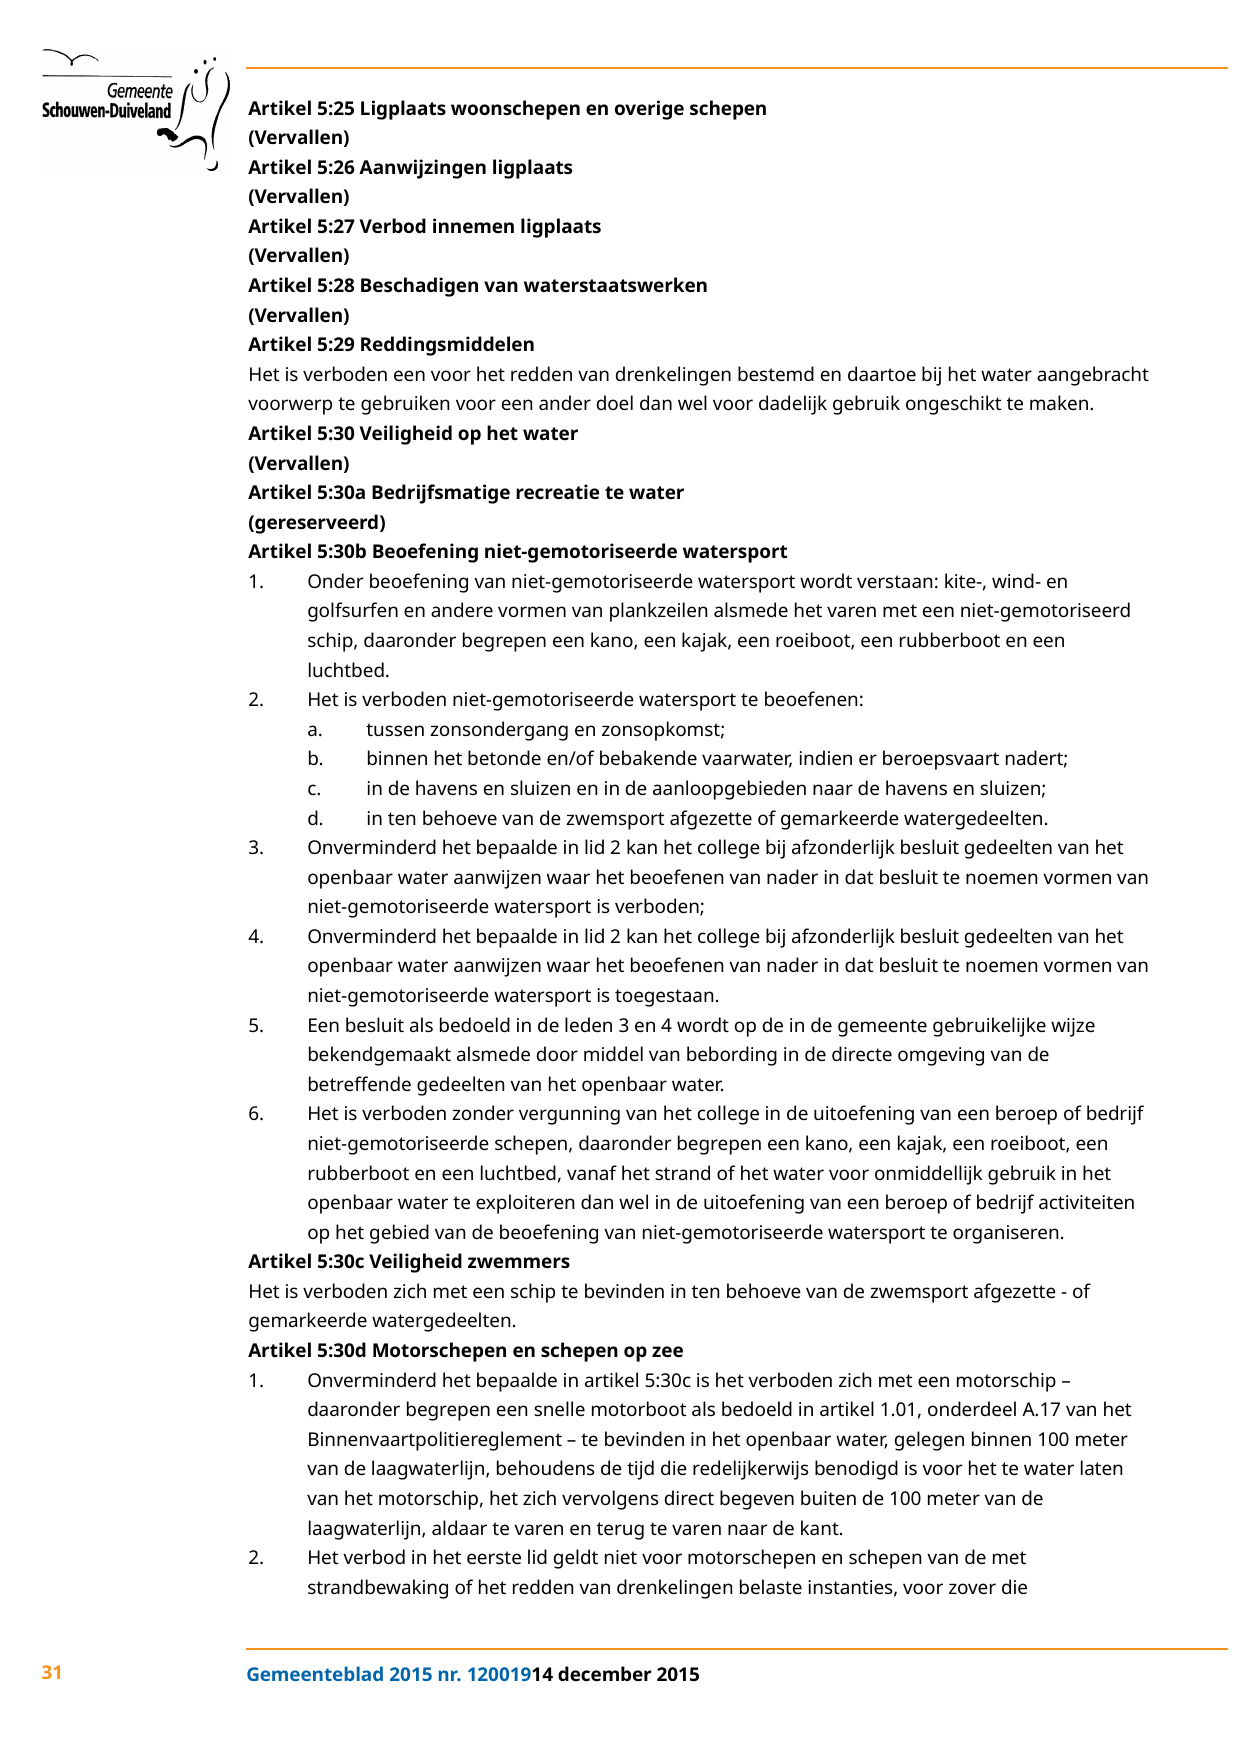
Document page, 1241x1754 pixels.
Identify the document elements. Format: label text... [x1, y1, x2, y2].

list in de havens en sluizen en in de aanloopgebieden naar de havens en sluizen; [307, 775, 1152, 801]
list Onverminderd het bepaalde in artikel 5:30c is het verboden zich met een motorschip – daaronder begrepen een snelle motorboot als bedoeld in artikel 1.01, onderdeel A.17 van het Binnenvaartpolitiereglement – te bevinden in het openbaar water, gelegen binnen 100 meter van de laagwaterlijn, behoudens de tijd die redelijkerwijs benodigd is voor het te water laten van het motorschip, het zich vervolgens direct begeven buiten de 100 meter van de laagwaterlijn, aldaar te varen en terug te varen naar de kant. [248, 1367, 1152, 1541]
text (Vervallen) [248, 302, 1152, 328]
list Het is verboden zonder vergunning van het college in de uitoefening van een beroep of bedrijf niet-gemotoriseerde schepen, daaronder begrepen een kano, een kajak, een roeiboot, een rubberboot en een luchtbed, vanaf het strand of het water voor onmiddellijk gebruik in het openbaar water te exploiteren dan wel in de uitoefening van een beroep of bedrijf activiteiten op het gebied van de beoefening van niet-gemotoriseerde watersport te organiseren. [248, 1101, 1152, 1245]
text Artikel 5:30d Motorschepen en schepen op zee [248, 1337, 1152, 1363]
text Artikel 5:30c Veiligheid zwemmers [248, 1248, 1152, 1274]
list tussen zonsondergang en zonsopkomst; [307, 716, 1152, 742]
text Artikel 5:25 Ligplaats woonschepen en overige schepen [248, 95, 1152, 121]
list in ten behoeve van de zwemsport afgezette of gemarkeerde watergedeelten. [307, 805, 1152, 831]
text (Vervallen) [248, 450, 1152, 476]
text Het is verboden zich met een schip te bevinden in ten behoeve van de zwemsport afgezette - of gemarkeerde watergedeelten. [248, 1278, 1152, 1333]
text Artikel 5:27 Verbod innemen ligplaats [248, 213, 1152, 239]
text (Vervallen) [248, 183, 1152, 209]
text Artikel 5:30b Beoefening niet-gemotoriseerde watersport [248, 538, 1152, 564]
list Onder beoefening van niet-gemotoriseerde watersport wordt verstaan: kite-, wind- en golfsurfen en andere vormen van plankzeilen alsmede het varen met een niet-gemotoriseerd schip, daaronder begrepen een kano, een kajak, een roeiboot, een rubberboot en een luchtbed. [248, 568, 1152, 683]
text Artikel 5:30 Veiligheid op het water [248, 420, 1152, 446]
text Artikel 5:29 Reddingsmiddelen [248, 331, 1152, 357]
picture [41, 47, 231, 172]
text (Vervallen) [248, 243, 1152, 268]
text Artikel 5:26 Aanwijzingen ligplaats [248, 154, 1152, 180]
text (Vervallen) [248, 124, 1152, 150]
text (gereserveerd) [248, 509, 1152, 535]
list binnen het betonde en/of bebakende vaarwater, indien er beroepsvaart nadert; [307, 746, 1152, 771]
list Een besluit als bedoeld in de leden 3 en 4 wordt op de in de gemeente gebruikelijke wijze bekendgemaakt alsmede door middel van bebording in de directe omgeving van de betreffende gedeelten van het openbaar water. [248, 1012, 1152, 1097]
text Het is verboden een voor het redden van drenkelingen bestemd en daartoe bij het water aangebracht voorwerp te gebruiken voor een ander doel dan wel voor dadelijk gebruik ongeschikt te maken. [248, 361, 1152, 416]
list Het is verboden niet-gemotoriseerde watersport te beoefenen: [248, 686, 1152, 712]
list Onverminderd het bepaalde in lid 2 kan het college bij afzonderlijk besluit gedeelten van het openbaar water aanwijzen waar het beoefenen van nader in dat besluit te noemen vormen van niet-gemotoriseerde watersport is verboden; [248, 834, 1152, 919]
list Het verbod in het eerste lid geldt niet voor motorschepen en schepen van de met strandbewaking of het redden van drenkelingen belaste instanties, voor zover die [248, 1544, 1152, 1600]
list Onverminderd het bepaalde in lid 2 kan het college bij afzonderlijk besluit gedeelten van het openbaar water aanwijzen waar het beoefenen van nader in dat besluit te noemen vormen van niet-gemotoriseerde watersport is toegestaan. [248, 923, 1152, 1008]
text Artikel 5:30a Bedrijfsmatige recreatie te water [248, 479, 1152, 505]
text Artikel 5:28 Beschadigen van waterstaatswerken [248, 272, 1152, 298]
